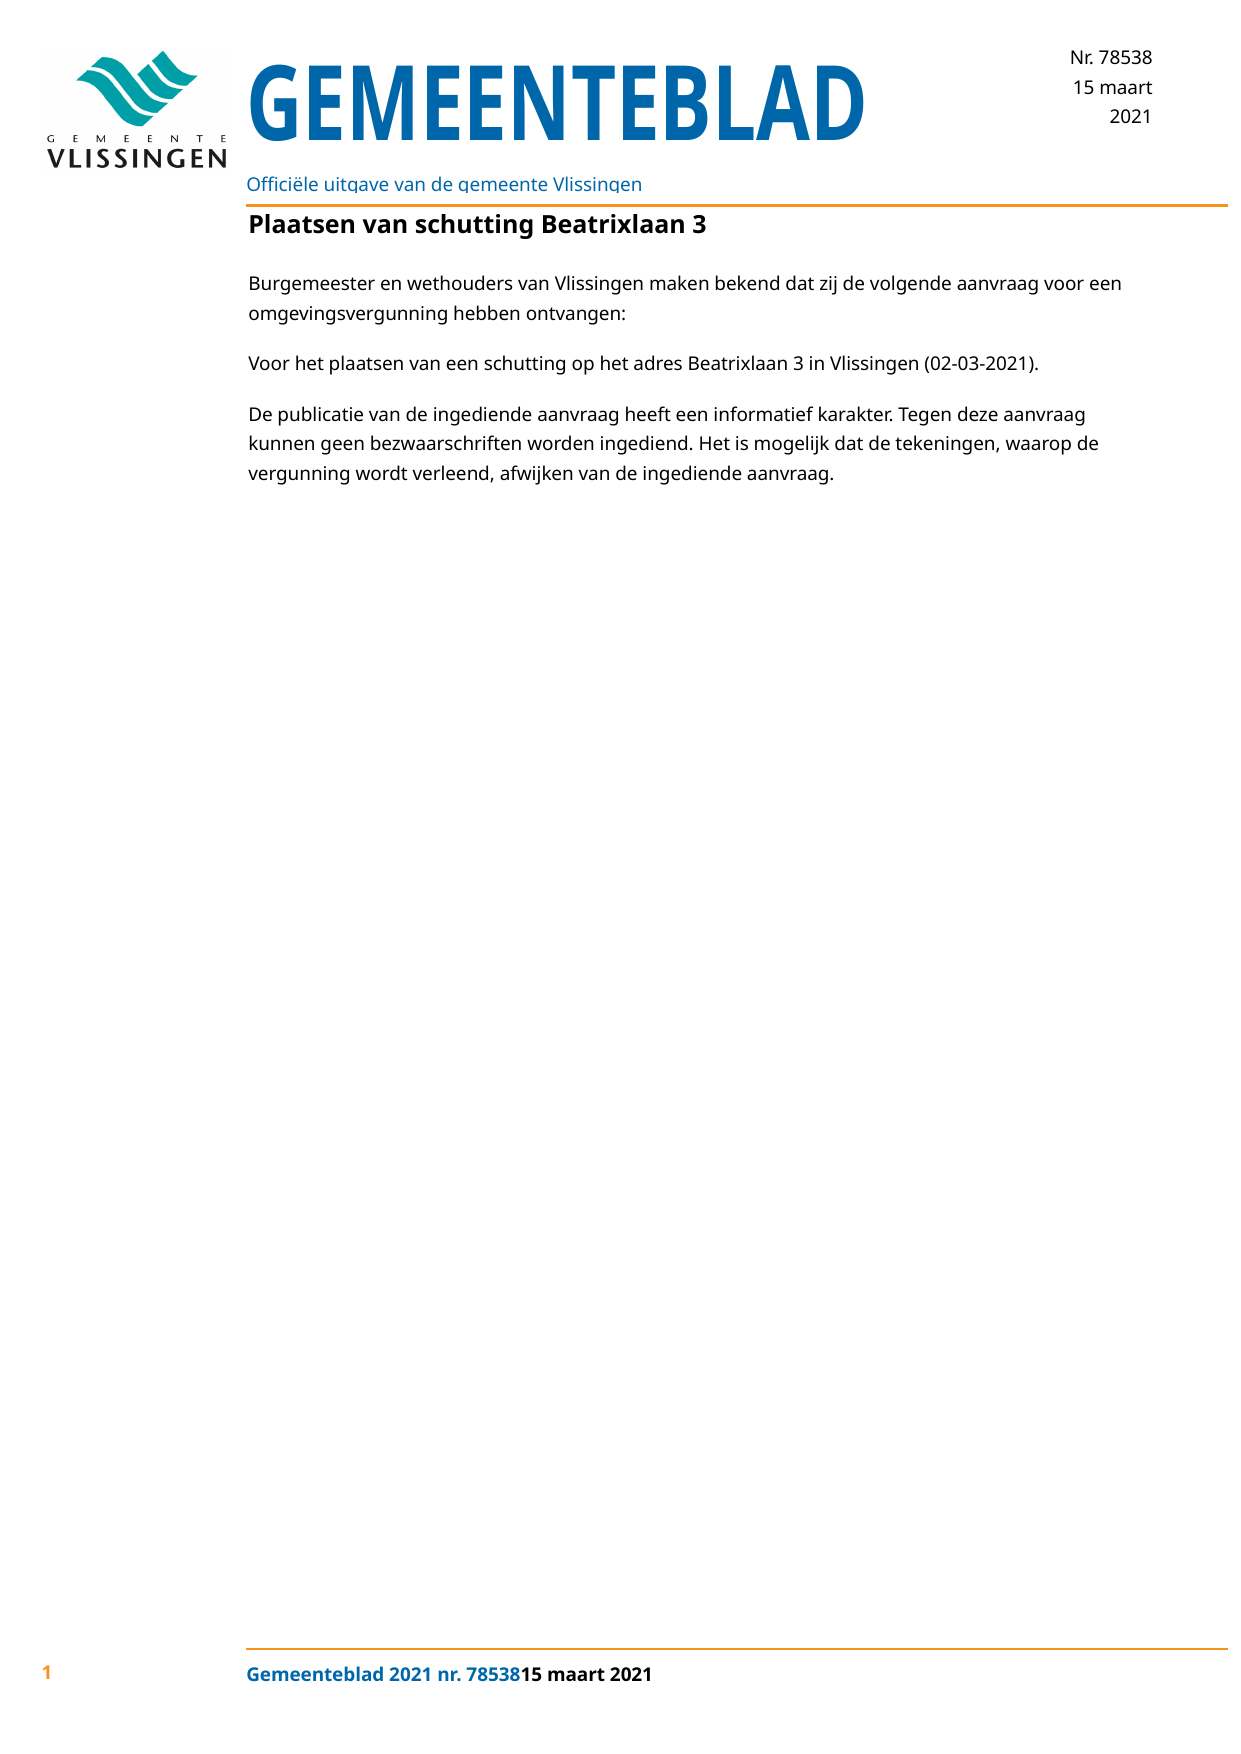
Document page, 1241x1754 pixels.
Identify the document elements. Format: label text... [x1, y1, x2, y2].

text Voor het plaatsen van een schutting op het adres Beatrixlaan 3 in Vlissingen (02-03-2021). [248, 350, 1152, 376]
picture [41, 47, 231, 172]
text De publicatie van de ingediende aanvraag heeft een informatief karakter. Tegen deze aanvraag kunnen geen bezwaarschriften worden ingediend. Het is mogelijk dat de tekeningen, waarop de vergunning wordt verleend, afwijken van de ingediende aanvraag. [248, 401, 1152, 486]
text Plaatsen van schutting Beatrixlaan 3 [248, 207, 1152, 241]
text Burgemeester en wethouders van Vlissingen maken bekend dat zij de volgende aanvraag voor een omgevingsvergunning hebben ontvangen: [248, 270, 1152, 326]
